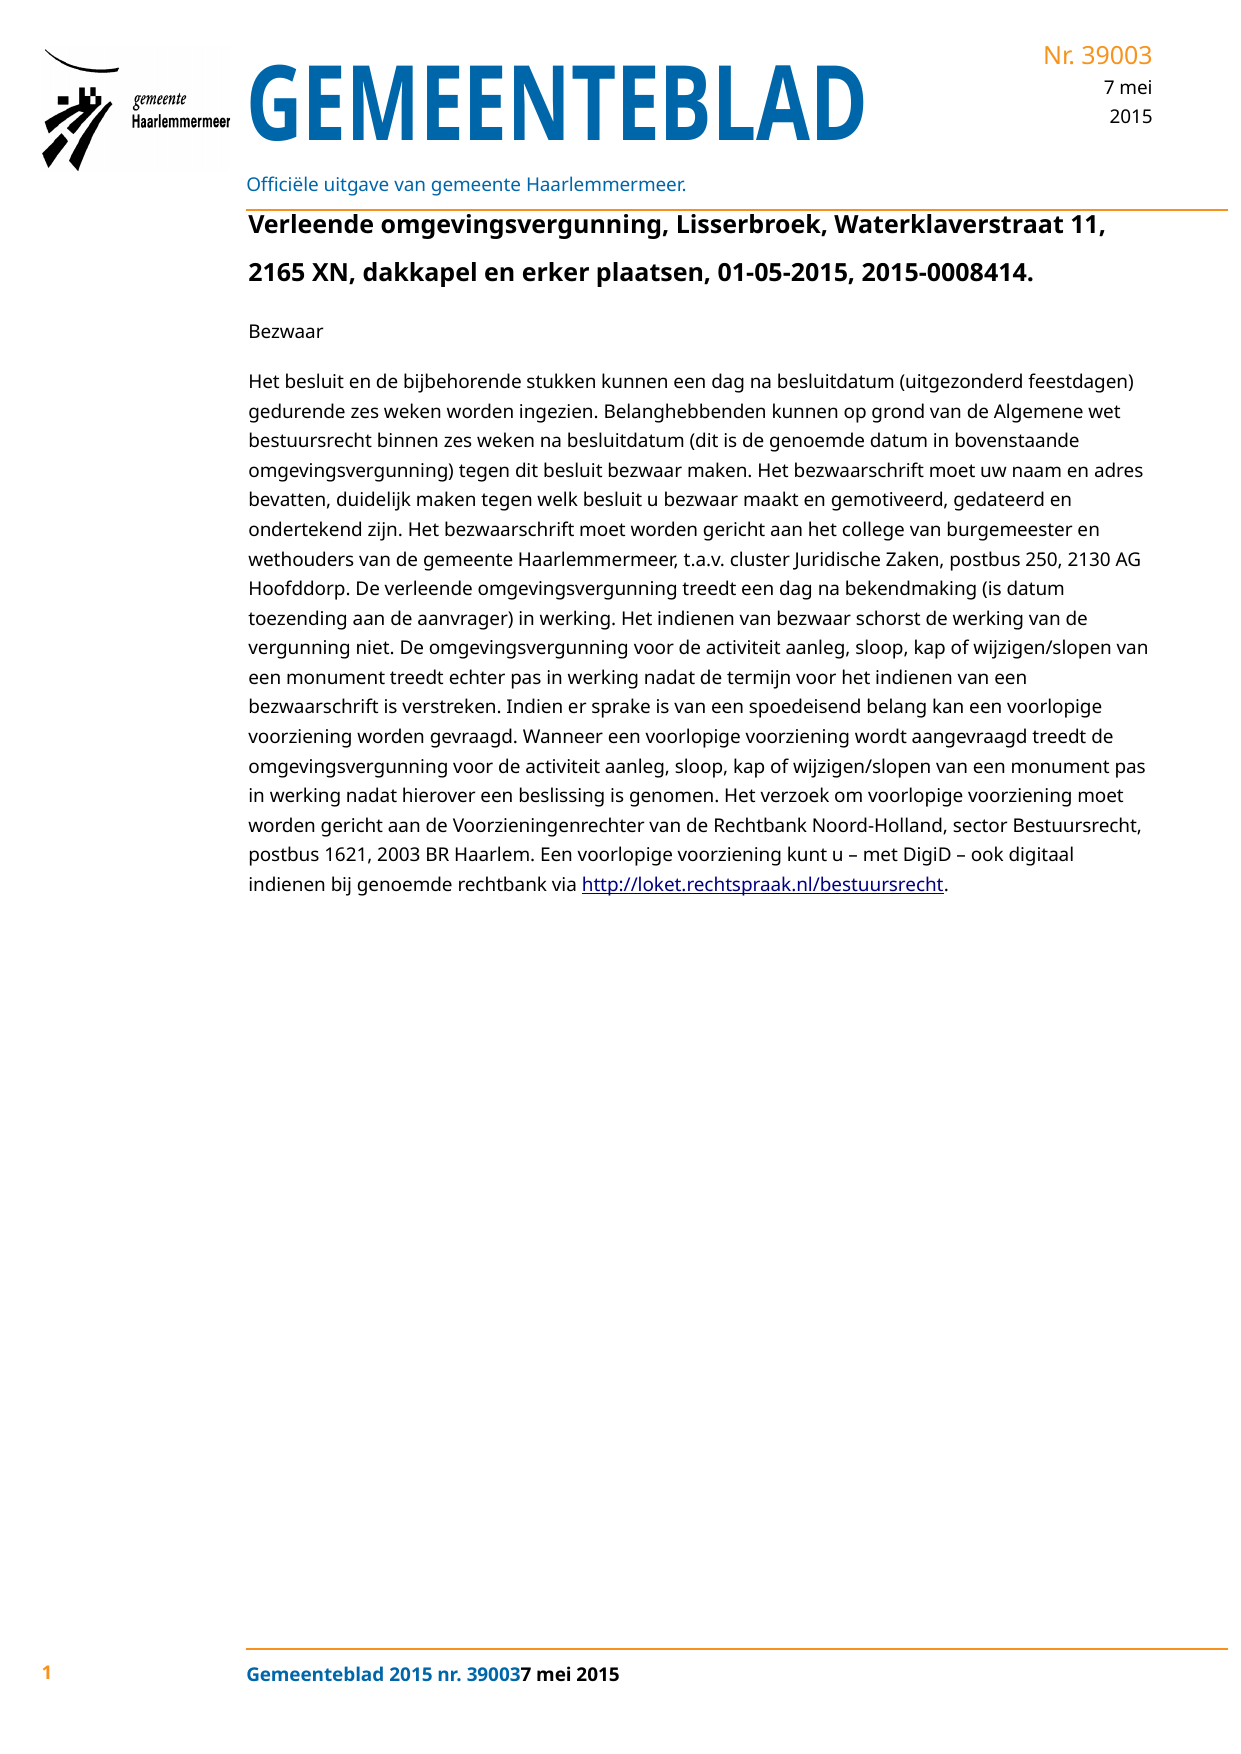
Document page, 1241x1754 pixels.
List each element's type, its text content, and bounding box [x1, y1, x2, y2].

picture [41, 47, 231, 172]
text Het besluit en de bijbehorende stukken kunnen een dag na besluitdatum (uitgezonderd feestdagen) gedurende zes weken worden ingezien. Belanghebbenden kunnen op grond van de Algemene wet bestuursrecht binnen zes weken na besluitdatum (dit is de genoemde datum in bovenstaande omgevingsvergunning) tegen dit besluit bezwaar maken. Het bezwaarschrift moet uw naam en adres bevatten, duidelijk maken tegen welk besluit u bezwaar maakt en gemotiveerd, gedateerd en ondertekend zijn. Het bezwaarschrift moet worden gericht aan het college van burgemeester en wethouders van de gemeente Haarlemmermeer, t.a.v. cluster Juridische Zaken, postbus 250, 2130 AG Hoofddorp. De verleende omgevingsvergunning treedt een dag na bekendmaking (is datum toezending aan de aanvrager) in werking. Het indienen van bezwaar schorst de werking van de vergunning niet. De omgevingsvergunning voor de activiteit aanleg, sloop, kap of wijzigen/slopen van een monument treedt echter pas in werking nadat de termijn voor het indienen van een bezwaarschrift is verstreken. Indien er sprake is van een spoedeisend belang kan een voorlopige voorziening worden gevraagd. Wanneer een voorlopige voorziening wordt aangevraagd treedt de omgevingsvergunning voor de activiteit aanleg, sloop, kap of wijzigen/slopen van een monument pas in werking nadat hierover een beslissing is genomen. Het verzoek om voorlopige voorziening moet worden gericht aan de Voorzieningenrechter van de Rechtbank Noord-Holland, sector Bestuursrecht, postbus 1621, 2003 BR Haarlem. Een voorlopige voorziening kunt u – met DigiD – ook digitaal indienen bij genoemde rechtbank via http://loket.rechtspraak.nl/bestuursrecht. [248, 368, 1152, 897]
text Bezwaar [248, 318, 1152, 344]
text Verleende omgevingsvergunning, Lisserbroek, Waterklaverstraat 11, 2165 XN, dakkapel en erker plaatsen, 01-05-2015, 2015-0008414. [248, 211, 1152, 288]
